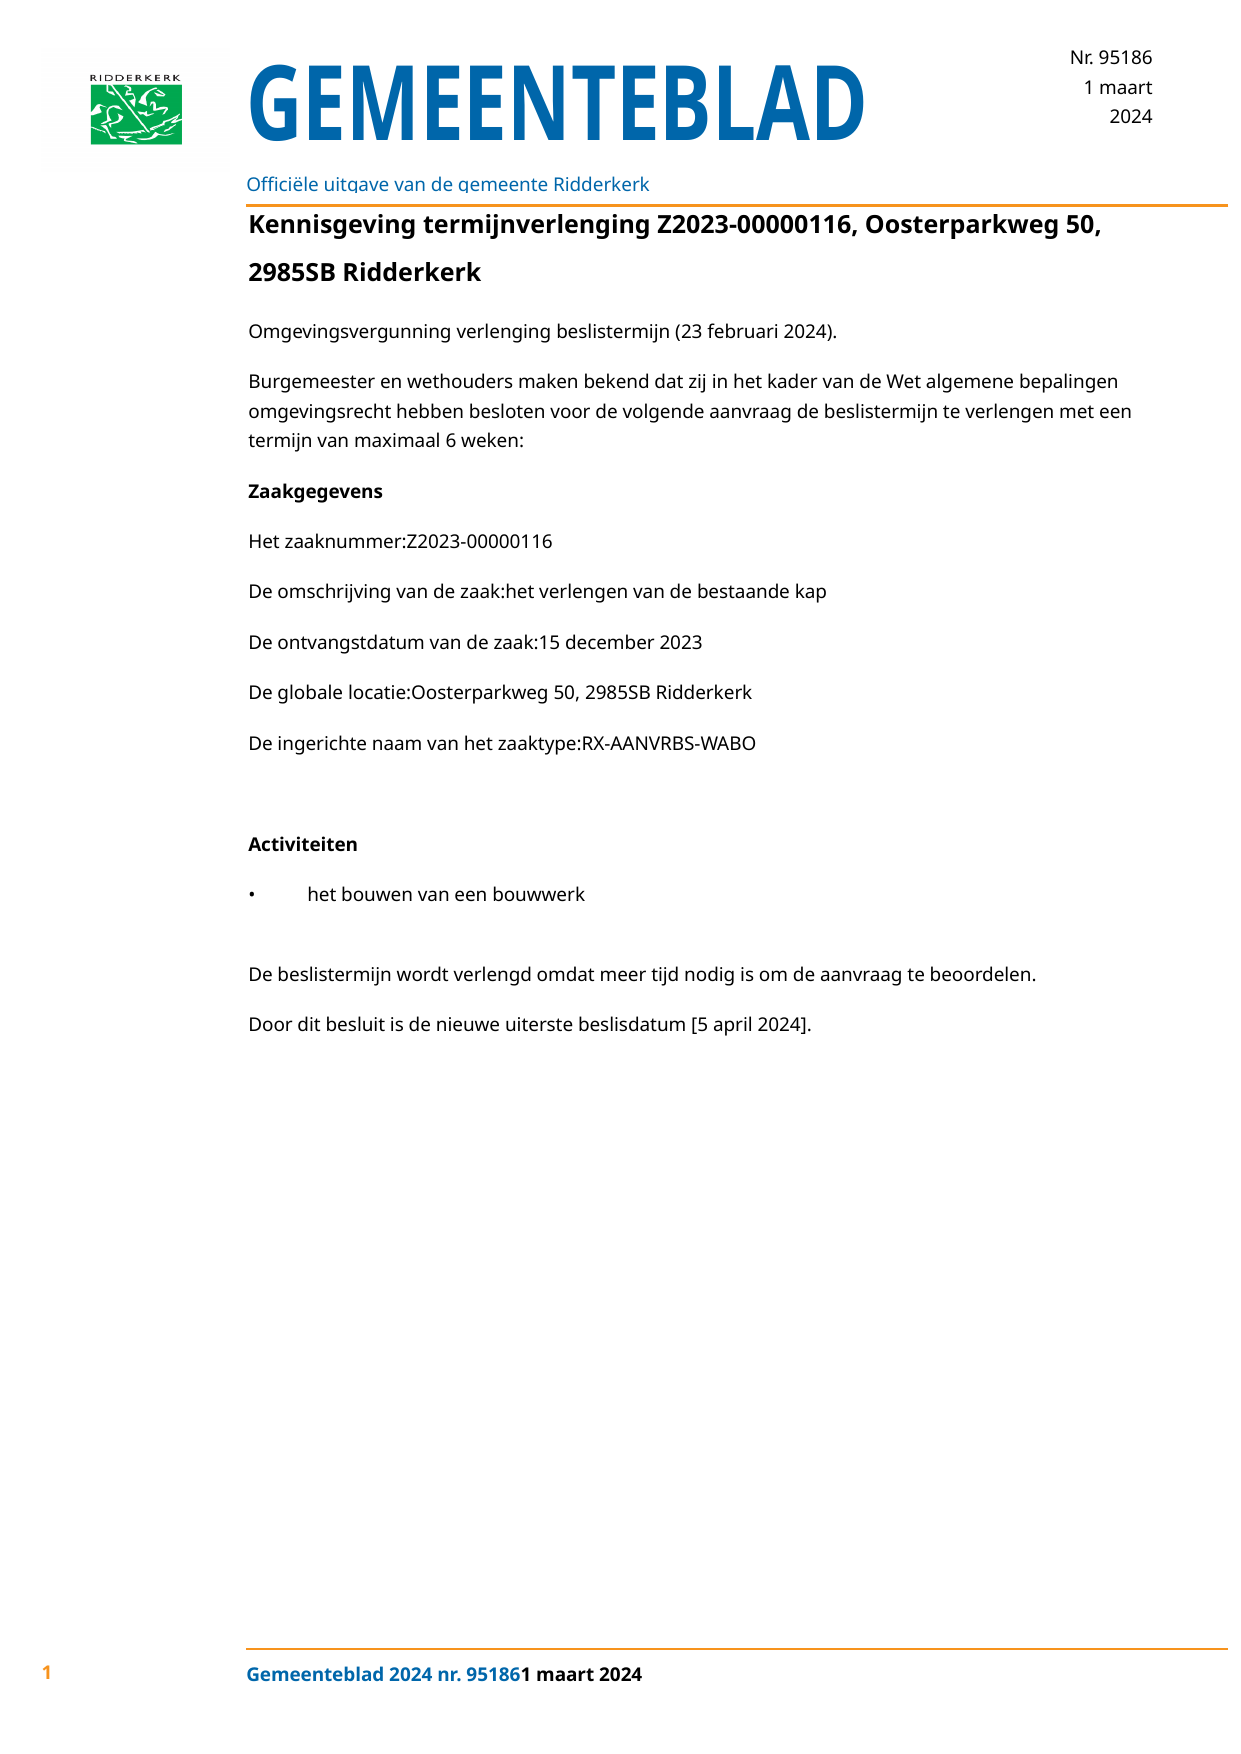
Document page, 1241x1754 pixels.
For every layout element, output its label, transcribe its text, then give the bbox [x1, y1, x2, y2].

text De beslistermijn wordt verlengd omdat meer tijd nodig is om de aanvraag te beoordelen. [248, 961, 1152, 987]
text Kennisgeving termijnverlenging Z2023-00000116, Oosterparkweg 50, 2985SB Ridderkerk [248, 207, 1152, 288]
text De globale locatie:Oosterparkweg 50, 2985SB Ridderkerk [248, 679, 1152, 705]
text Door dit besluit is de nieuwe uiterste beslisdatum [5 april 2024]. [248, 1012, 1152, 1037]
text Omgevingsvergunning verlenging beslistermijn (23 februari 2024). [248, 318, 1152, 344]
list het bouwen van een bouwwerk [248, 881, 1152, 907]
text De omschrijving van de zaak:het verlengen van de bestaande kap [248, 579, 1152, 604]
text Het zaaknummer:Z2023-00000116 [248, 528, 1152, 554]
text Activiteiten [248, 831, 1152, 857]
text Burgemeester en wethouders maken bekend dat zij in het kader van de Wet algemene bepalingen omgevingsrecht hebben besloten voor de volgende aanvraag de beslistermijn te verlengen met een termijn van maximaal 6 weken: [248, 368, 1152, 453]
text Zaakgegevens [248, 478, 1152, 504]
text De ingerichte naam van het zaaktype:RX-AANVRBS-WABO [248, 730, 1152, 756]
picture [41, 47, 231, 172]
text De ontvangstdatum van de zaak:15 december 2023 [248, 629, 1152, 655]
